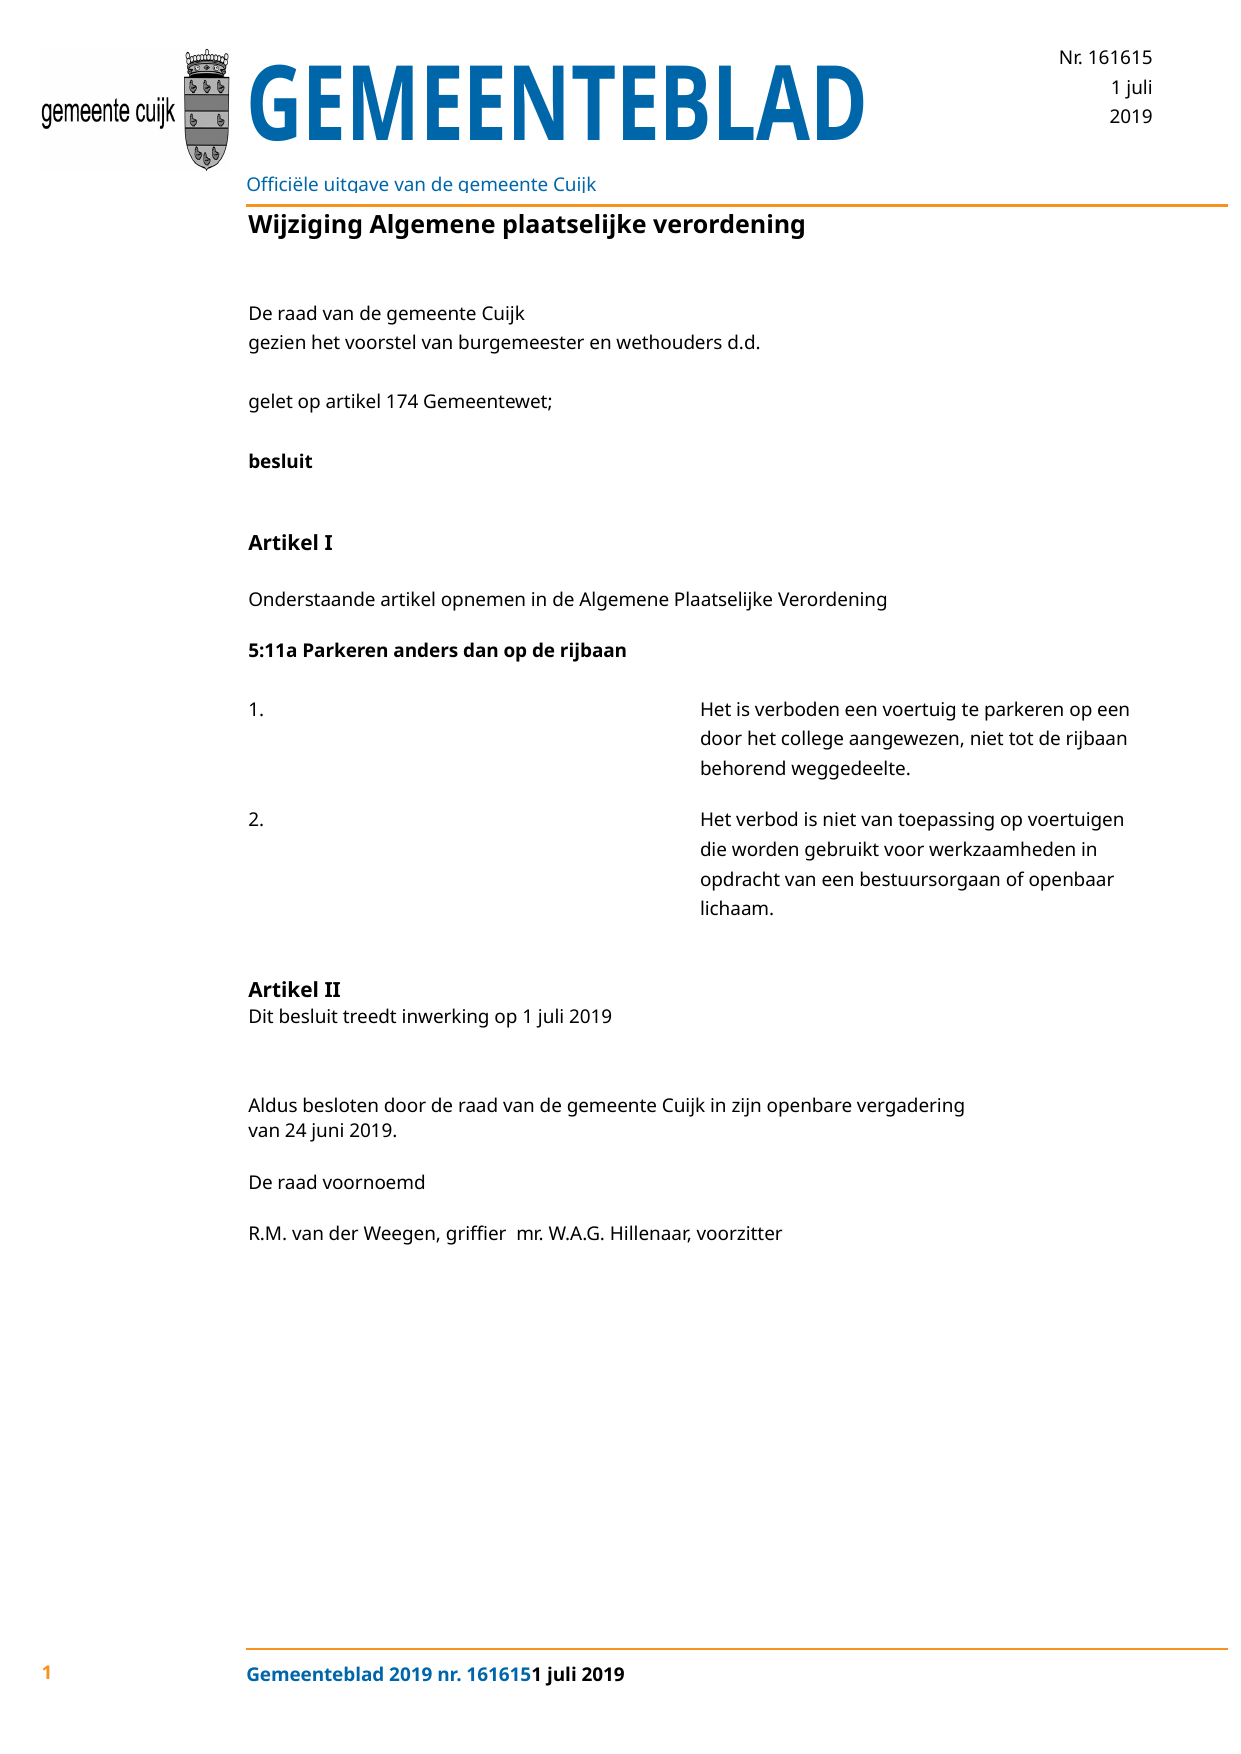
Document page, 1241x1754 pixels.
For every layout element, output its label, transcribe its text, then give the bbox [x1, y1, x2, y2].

text van 24 juni 2019. [248, 1118, 1152, 1143]
text gelet op artikel 174 Gemeentewet; [248, 389, 1152, 414]
text gezien het voorstel van burgemeester en wethouders d.d. [248, 329, 1152, 355]
picture [41, 47, 231, 172]
text Artikel I [248, 528, 1152, 556]
table_header Het is verboden een voertuig te parkeren op een door het college aangewezen, niet tot de rijbaan behorend weggedeelte. [700, 696, 1152, 781]
text Wijziging Algemene plaatselijke verordening [248, 207, 1152, 241]
text De raad voornoemd [248, 1169, 1152, 1195]
table_cell [248, 612, 1152, 637]
table_cell Het verbod is niet van toepassing op voertuigen die worden gebruikt voor werkzaamheden in opdracht van een bestuursorgaan of openbaar lichaam. [700, 807, 1152, 921]
text Aldus besloten door de raad van de gemeente Cuijk in zijn openbare vergadering [248, 1092, 1152, 1118]
text R.M. van der Weegen, griffier mr. W.A.G. Hillenaar, voorzitter [248, 1221, 1152, 1246]
table_cell 5:11a Parkeren anders dan op de rijbaan [248, 638, 1152, 663]
table_cell 2. [248, 807, 700, 921]
table_cell [700, 781, 1152, 807]
table_header 1. [248, 696, 700, 781]
text Artikel II [248, 975, 1152, 1003]
text Dit besluit treedt inwerking op 1 juli 2019 [248, 1003, 1152, 1029]
text De raad van de gemeente Cuijk [248, 300, 1152, 326]
table_cell [248, 781, 700, 807]
table_header Onderstaande artikel opnemen in de Algemene Plaatselijke Verordening [248, 586, 1152, 612]
text besluit [248, 448, 1152, 473]
